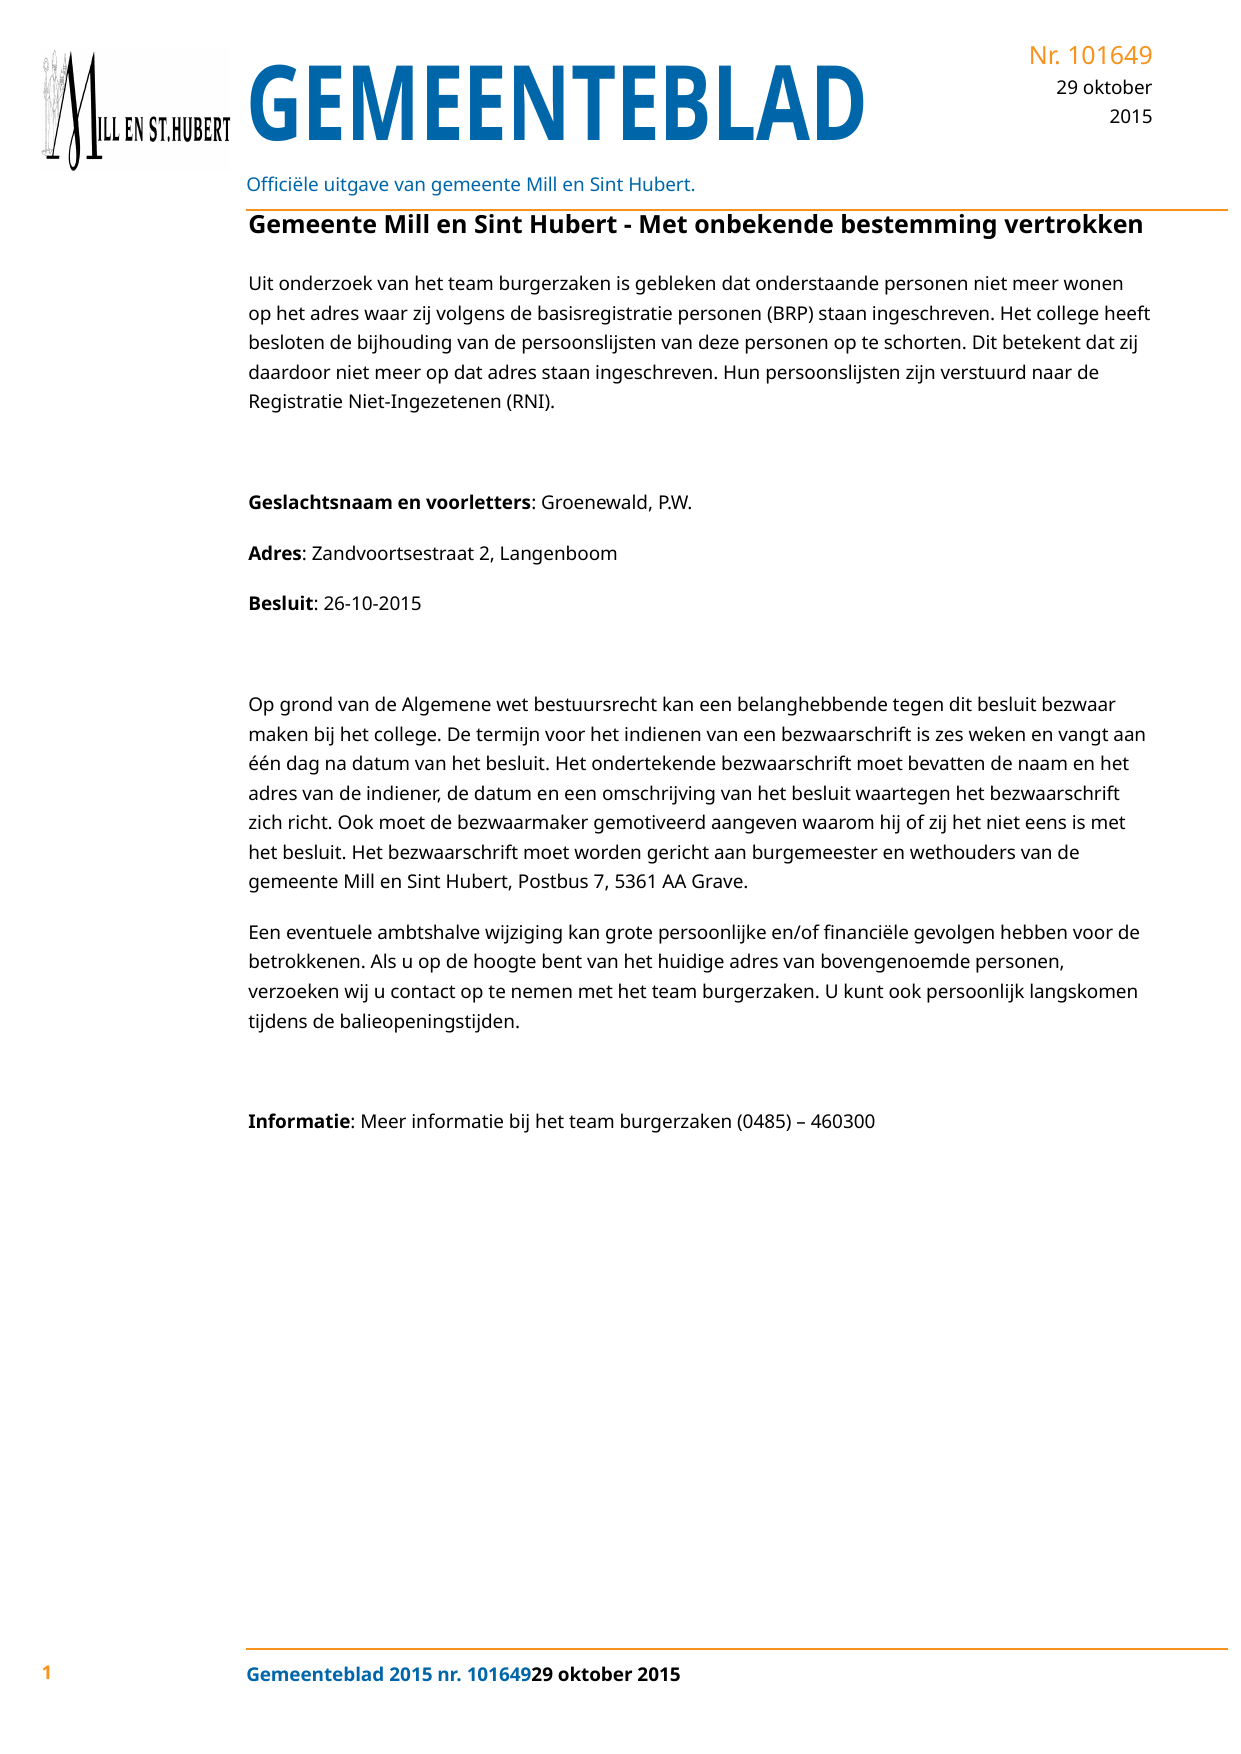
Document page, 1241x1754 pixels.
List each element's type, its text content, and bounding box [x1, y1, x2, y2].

text Adres: Zandvoortsestraat 2, Langenboom [248, 540, 1152, 566]
text Geslachtsnaam en voorletters: Groenewald, P.W. [248, 489, 1152, 515]
text Een eventuele ambtshalve wijziging kan grote persoonlijke en/of financiële gevolgen hebben voor de betrokkenen. Als u op de hoogte bent van het huidige adres van bovengenoemde personen, verzoeken wij u contact op te nemen met het team burgerzaken. U kunt ook persoonlijk langskomen tijdens de balieopeningstijden. [248, 919, 1152, 1033]
text Informatie: Meer informatie bij het team burgerzaken (0485) – 460300 [248, 1109, 1152, 1134]
text Op grond van de Algemene wet bestuursrecht kan een belanghebbende tegen dit besluit bezwaar maken bij het college. De termijn voor het indienen van een bezwaarschrift is zes weken en vangt aan één dag na datum van het besluit. Het ondertekende bezwaarschrift moet bevatten de naam en het adres van de indiener, de datum en een omschrijving van het besluit waartegen het bezwaarschrift zich richt. Ook moet de bezwaarmaker gemotiveerd aangeven waarom hij of zij het niet eens is met het besluit. Het bezwaarschrift moet worden gericht aan burgemeester en wethouders van de gemeente Mill en Sint Hubert, Postbus 7, 5361 AA Grave. [248, 691, 1152, 894]
text Besluit: 26-10-2015 [248, 590, 1152, 616]
text Gemeente Mill en Sint Hubert - Met onbekende bestemming vertrokken [248, 211, 1152, 241]
text Uit onderzoek van het team burgerzaken is gebleken dat onderstaande personen niet meer wonen op het adres waar zij volgens de basisregistratie personen (BRP) staan ingeschreven. Het college heeft besloten de bijhouding van de persoonslijsten van deze personen op te schorten. Dit betekent dat zij daardoor niet meer op dat adres staan ingeschreven. Hun persoonslijsten zijn verstuurd naar de Registratie Niet-Ingezetenen (RNI). [248, 270, 1152, 414]
picture [41, 47, 231, 172]
